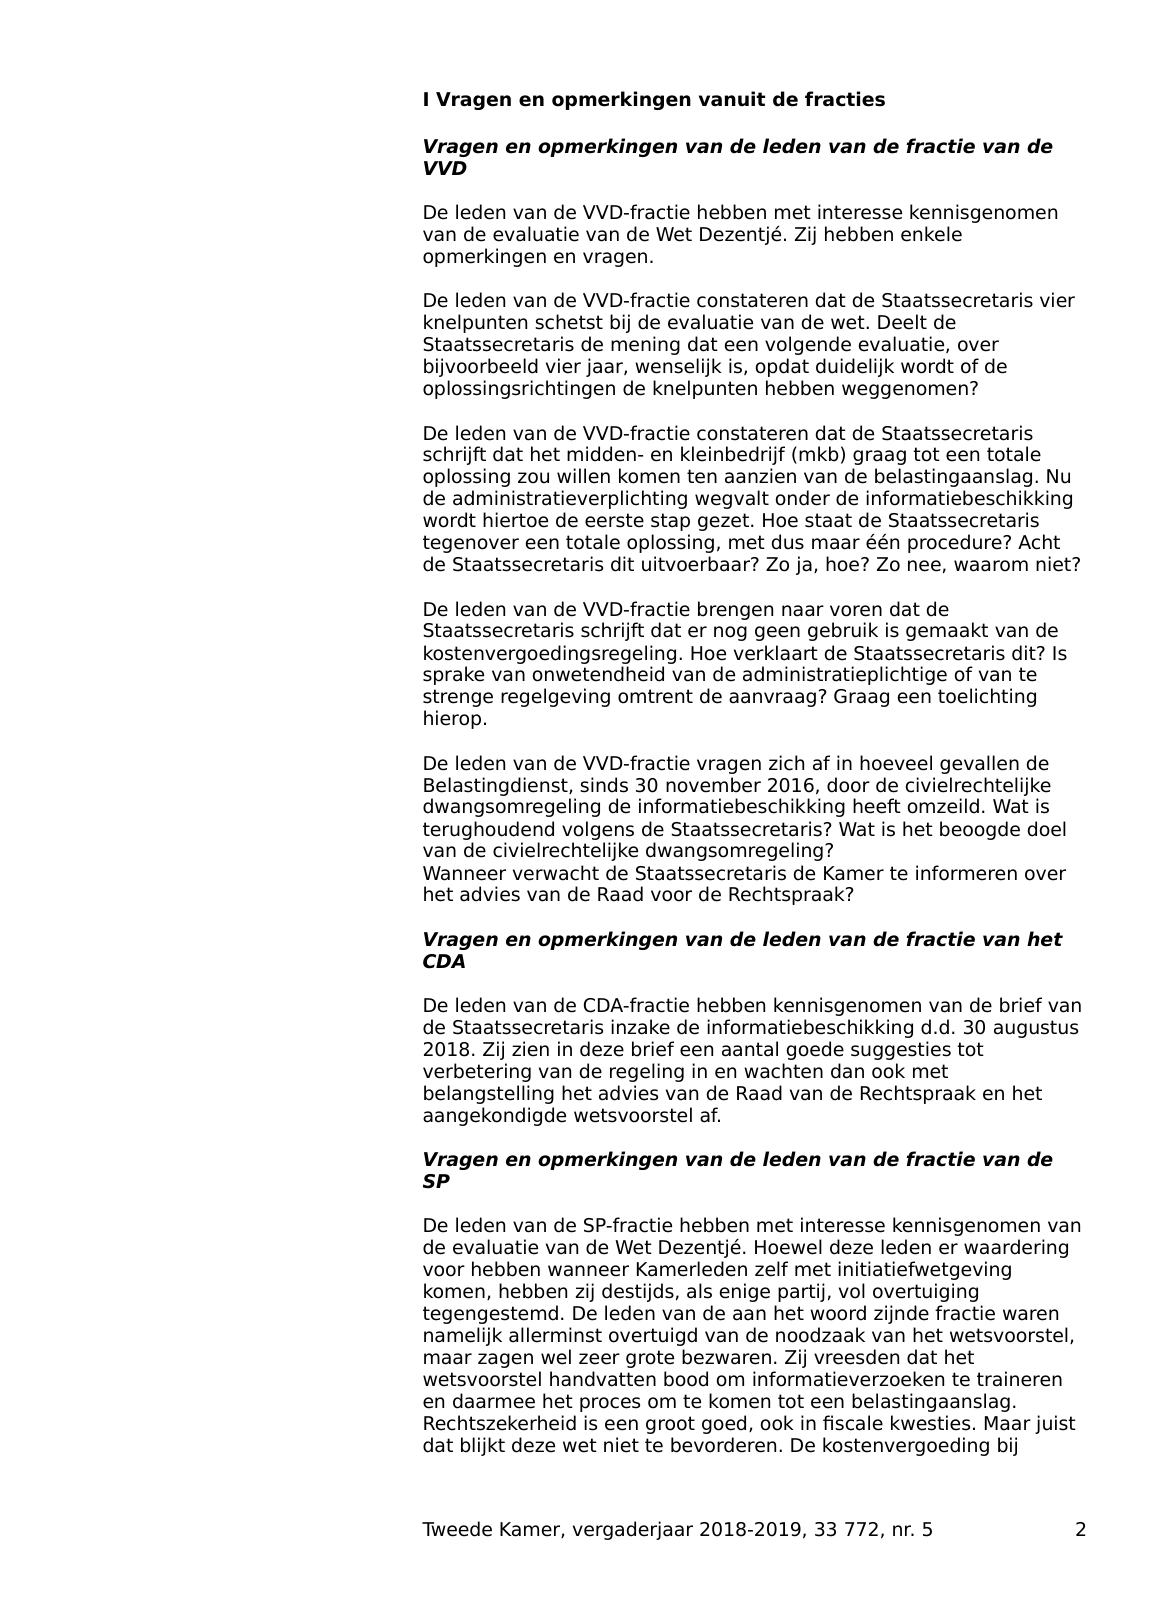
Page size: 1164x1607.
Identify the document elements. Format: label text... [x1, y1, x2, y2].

text De leden van de VVD-fractie constateren dat de Staatssecretaris vier knelpunten schetst bij de evaluatie van de wet. Deelt de Staatssecretaris de mening dat een volgende evaluatie, over bijvoorbeeld vier jaar, wenselijk is, opdat duidelijk wordt of de oplossingsrichtingen de knelpunten hebben weggenomen? [422, 290, 1087, 400]
subtitle Vragen en opmerkingen van de leden van de fractie van de VVD [422, 136, 1087, 180]
text Wanneer verwacht de Staatssecretaris de Kamer te informeren over het advies van de Raad voor de Rechtspraak? [422, 862, 1087, 906]
text De leden van de VVD-fractie hebben met interesse kennisgenomen van de evaluatie van de Wet Dezentjé. Zij hebben enkele opmerkingen en vragen. [422, 202, 1087, 268]
subtitle Vragen en opmerkingen van de leden van de fractie van de SP [422, 1149, 1087, 1193]
text De leden van de VVD-fractie brengen naar voren dat de Staatssecretaris schrijft dat er nog geen gebruik is gemaakt van de kostenvergoedingsregeling. Hoe verklaart de Staatssecretaris dit? Is sprake van onwetendheid van de administratieplichtige of van te strenge regelgeving omtrent de aanvraag? Graag een toelichting hierop. [422, 598, 1087, 730]
subtitle Vragen en opmerkingen van de leden van de fractie van het CDA [422, 928, 1087, 972]
text De leden van de CDA-fractie hebben kennisgenomen van de brief van de Staatssecretaris inzake de informatiebeschikking d.d. 30 augustus 2018. Zij zien in deze brief een aantal goede suggesties tot verbetering van de regeling in en wachten dan ook met belangstelling het advies van de Raad van de Rechtspraak en het aangekondigde wetsvoorstel af. [422, 995, 1087, 1127]
text De leden van de VVD-fractie vragen zich af in hoeveel gevallen de Belastingdienst, sinds 30 november 2016, door de civielrechtelijke dwangsomregeling de informatiebeschikking heeft omzeild. Wat is terughoudend volgens de Staatssecretaris? Wat is het beoogde doel van de civielrechtelijke dwangsomregeling? [422, 752, 1087, 862]
subtitle I Vragen en opmerkingen vanuit de fracties [422, 89, 1087, 111]
text De leden van de SP-fractie hebben met interesse kennisgenomen van de evaluatie van de Wet Dezentjé. Hoewel deze leden er waardering voor hebben wanneer Kamerleden zelf met initiatiefwetgeving komen, hebben zij destijds, als enige partij, vol overtuiging tegengestemd. De leden van de aan het woord zijnde fractie waren namelijk allerminst overtuigd van de noodzaak van het wetsvoorstel, maar zagen wel zeer grote bezwaren. Zij vreesden dat het wetsvoorstel handvatten bood om informatieverzoeken te traineren en daarmee het proces om te komen tot een belastingaanslag. Rechtszekerheid is een groot goed, ook in fiscale kwesties. Maar juist dat blijkt deze wet niet te bevorderen. De kostenvergoeding bij [422, 1215, 1087, 1457]
text De leden van de VVD-fractie constateren dat de Staatssecretaris schrijft dat het midden- en kleinbedrijf (mkb) graag tot een totale oplossing zou willen komen ten aanzien van de belastingaanslag. Nu de administratieverplichting wegvalt onder de informatiebeschikking wordt hiertoe de eerste stap gezet. Hoe staat de Staatssecretaris tegenover een totale oplossing, met dus maar één procedure? Acht de Staatssecretaris dit uitvoerbaar? Zo ja, hoe? Zo nee, waarom niet? [422, 422, 1087, 576]
